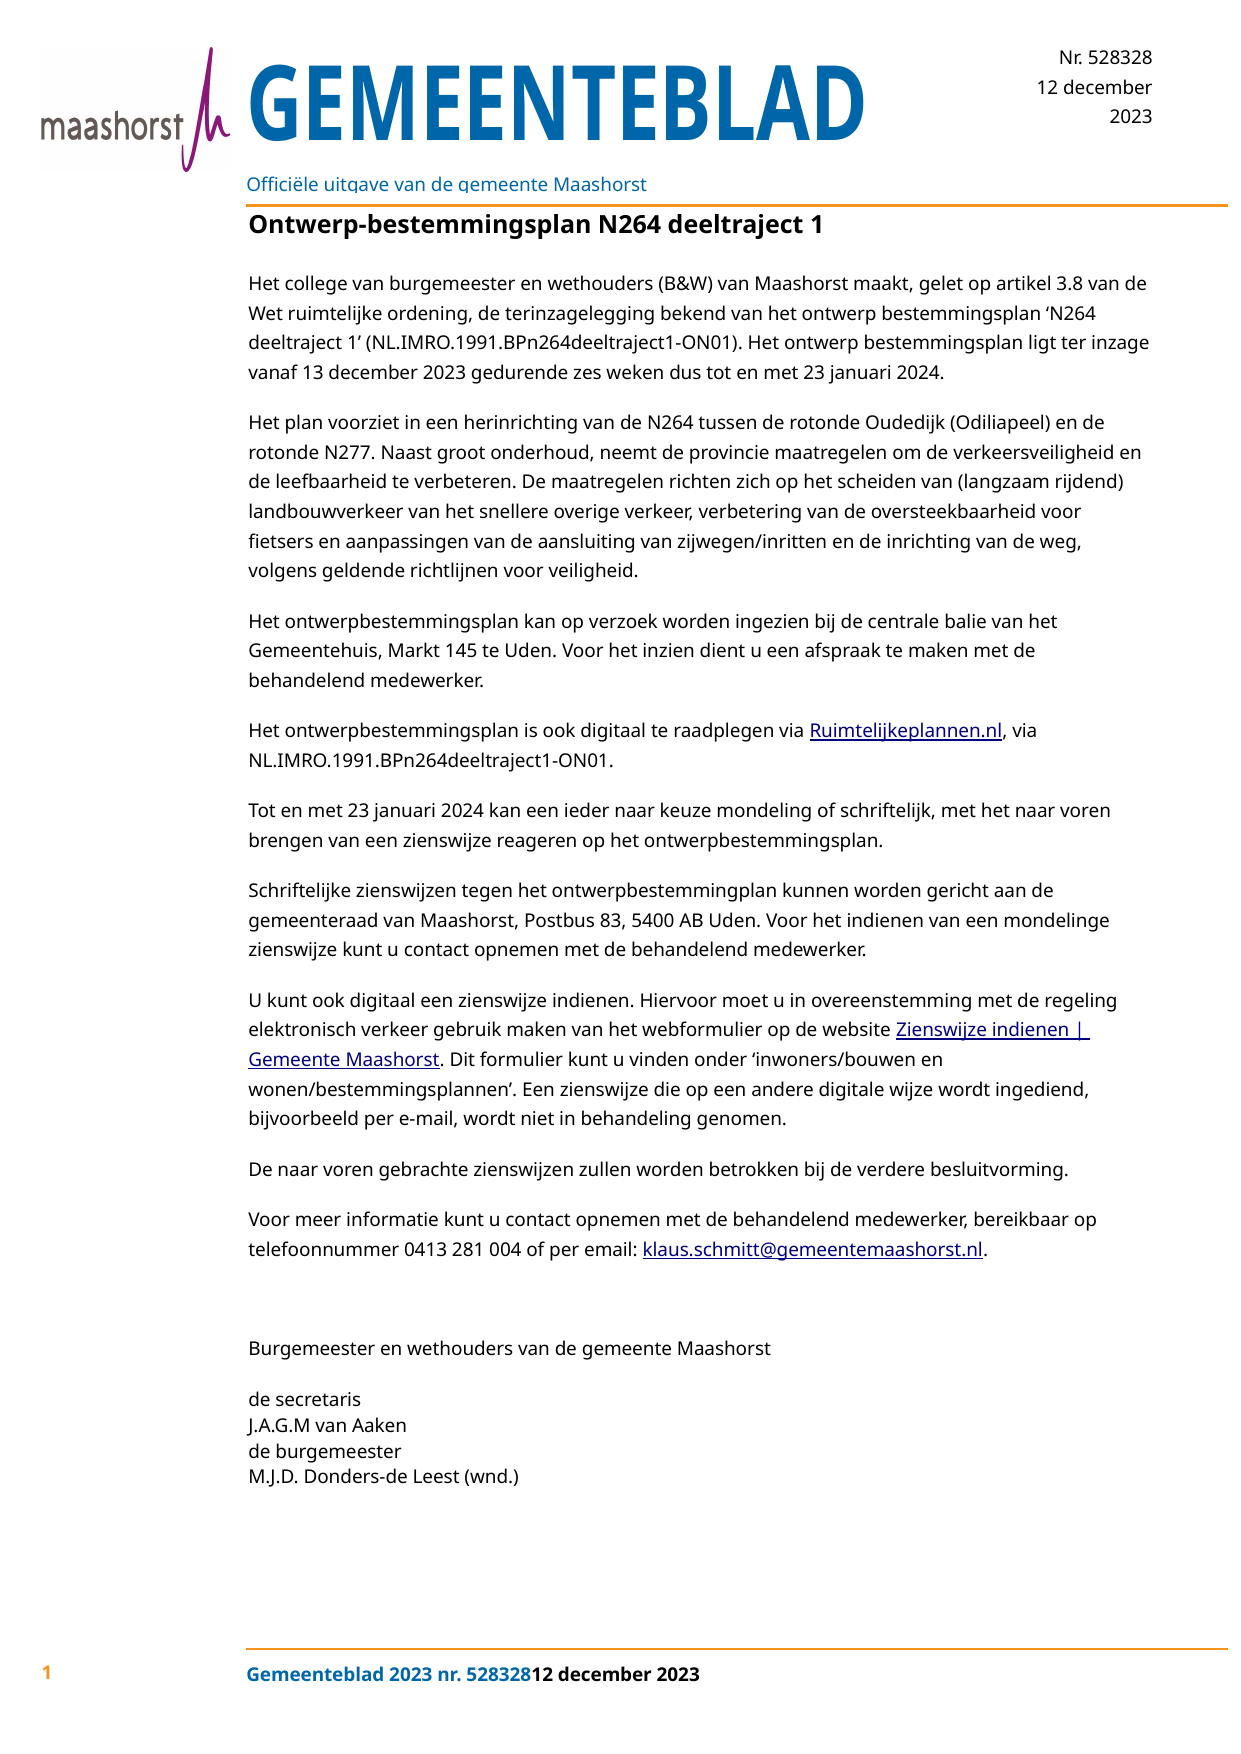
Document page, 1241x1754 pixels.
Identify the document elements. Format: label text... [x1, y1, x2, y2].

text Het plan voorziet in een herinrichting van de N264 tussen de rotonde Oudedijk (Odiliapeel) en de rotonde N277. Naast groot onderhoud, neemt de provincie maatregelen om de verkeersveiligheid en de leefbaarheid te verbeteren. De maatregelen richten zich op het scheiden van (langzaam rijdend) landbouwverkeer van het snellere overige verkeer, verbetering van de oversteekbaarheid voor fietsers en aanpassingen van de aansluiting van zijwegen/inritten en de inrichting van de weg, volgens geldende richtlijnen voor veiligheid. [248, 409, 1152, 583]
text Burgemeester en wethouders van de gemeente Maashorst [248, 1335, 1152, 1361]
text U kunt ook digitaal een zienswijze indienen. Hiervoor moet u in overeenstemming met de regeling elektronisch verkeer gebruik maken van het webformulier op de website Zienswijze indienen | Gemeente Maashorst. Dit formulier kunt u vinden onder ‘inwoners/bouwen en wonen/bestemmingsplannen’. Een zienswijze die op een andere digitale wijze wordt ingediend, bijvoorbeeld per e-mail, wordt niet in behandeling genomen. [248, 987, 1152, 1131]
text M.J.D. Donders-de Leest (wnd.) [248, 1464, 1152, 1489]
text Tot en met 23 januari 2024 kan een ieder naar keuze mondeling of schriftelijk, met het naar voren brengen van een zienswijze reageren op het ontwerpbestemmingsplan. [248, 797, 1152, 853]
picture [41, 47, 231, 172]
text Voor meer informatie kunt u contact opnemen met de behandelend medewerker, bereikbaar op telefoonnummer 0413 281 004 of per email: klaus.schmitt@gemeentemaashorst.nl. [248, 1206, 1152, 1261]
text Het college van burgemeester en wethouders (B&W) van Maashorst maakt, gelet op artikel 3.8 van de Wet ruimtelijke ordening, de terinzagelegging bekend van het ontwerp bestemmingsplan ‘N264 deeltraject 1’ (NL.IMRO.1991.BPn264deeltraject1-ON01). Het ontwerp bestemmingsplan ligt ter inzage vanaf 13 december 2023 gedurende zes weken dus tot en met 23 januari 2024. [248, 270, 1152, 385]
text Het ontwerpbestemmingsplan is ook digitaal te raadplegen via Ruimtelijkeplannen.nl, via NL.IMRO.1991.BPn264deeltraject1-ON01. [248, 717, 1152, 773]
text J.A.G.M van Aaken [248, 1412, 1152, 1438]
text Schriftelijke zienswijzen tegen het ontwerpbestemmingplan kunnen worden gericht aan de gemeenteraad van Maashorst, Postbus 83, 5400 AB Uden. Voor het indienen van een mondelinge zienswijze kunt u contact opnemen met de behandelend medewerker. [248, 877, 1152, 962]
text Ontwerp-bestemmingsplan N264 deeltraject 1 [248, 207, 1152, 241]
text de secretaris [248, 1386, 1152, 1412]
text de burgemeester [248, 1438, 1152, 1464]
text De naar voren gebrachte zienswijzen zullen worden betrokken bij de verdere besluitvorming. [248, 1156, 1152, 1181]
text Het ontwerpbestemmingsplan kan op verzoek worden ingezien bij de centrale balie van het Gemeentehuis, Markt 145 te Uden. Voor het inzien dient u een afspraak te maken met de behandelend medewerker. [248, 608, 1152, 693]
